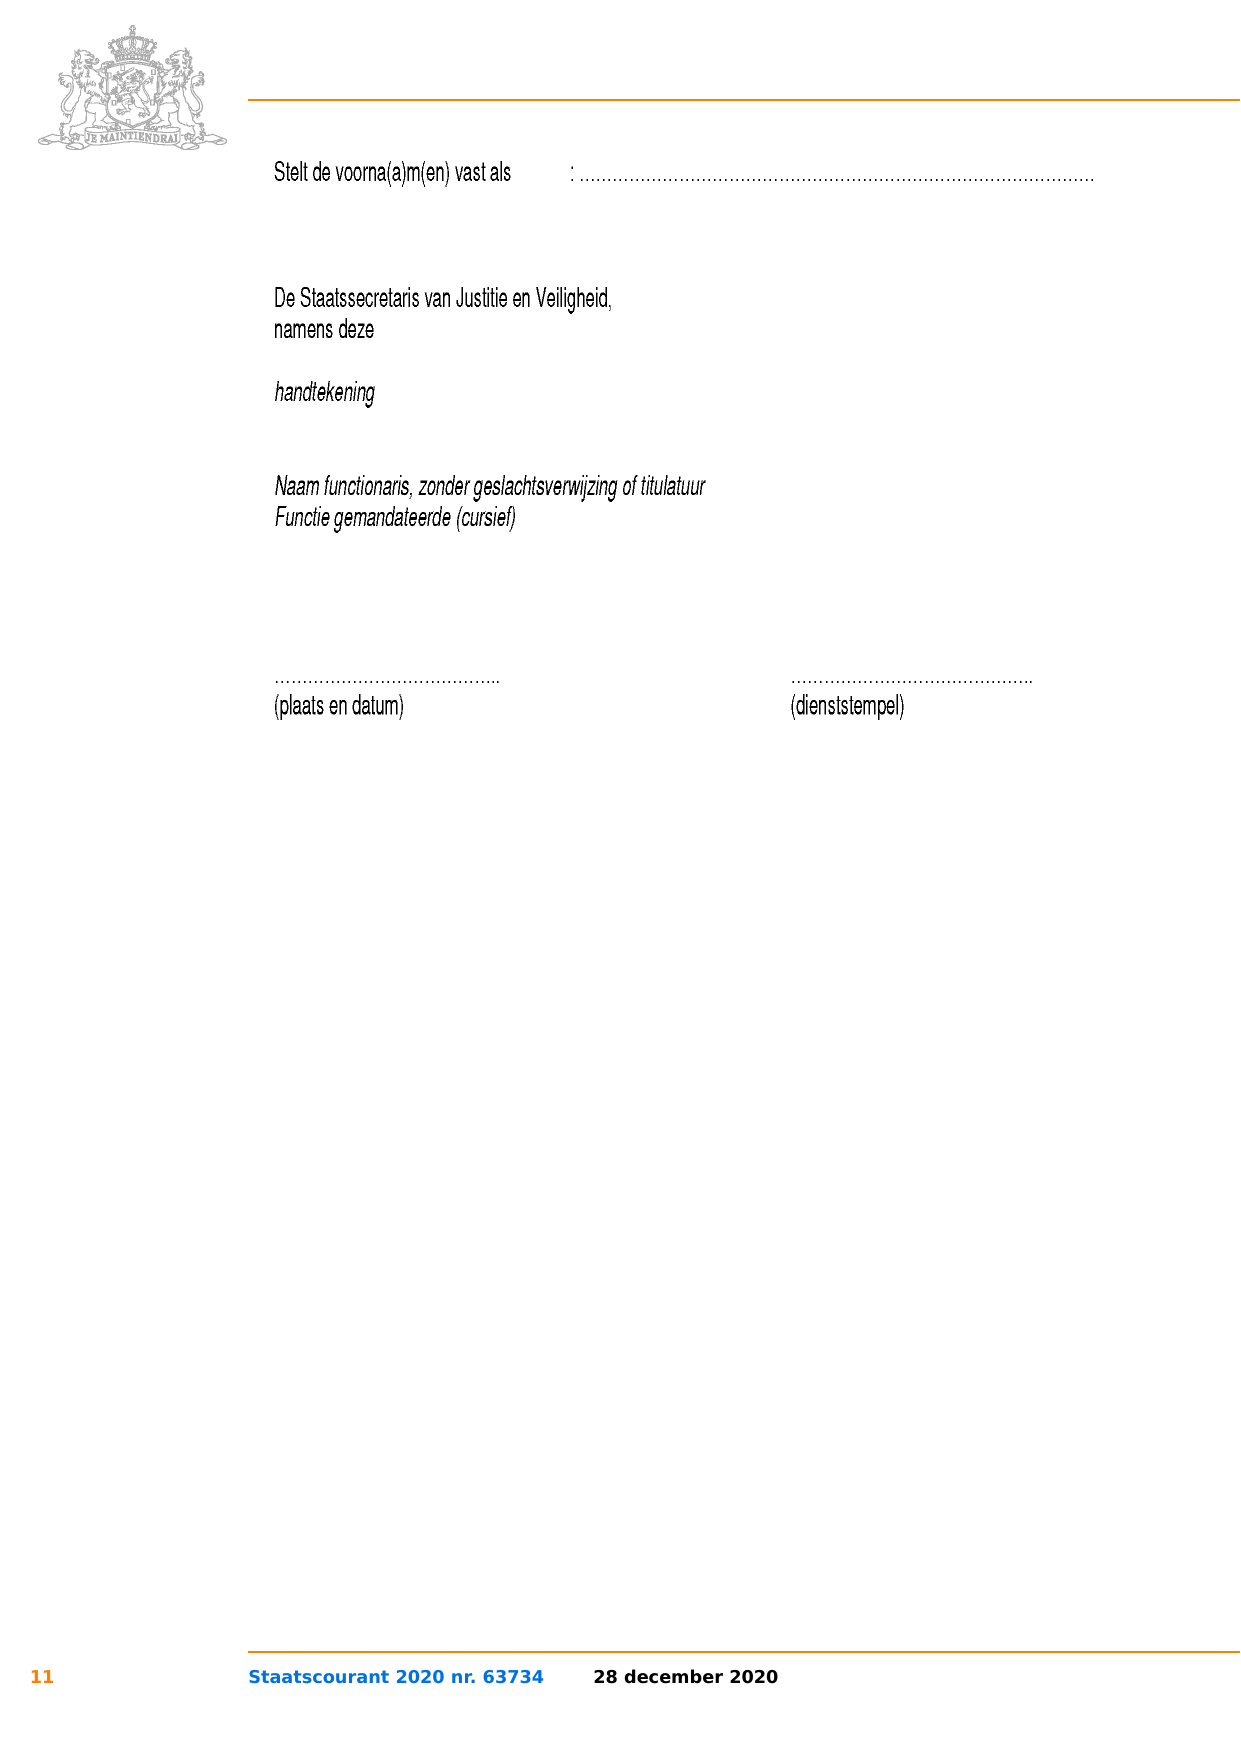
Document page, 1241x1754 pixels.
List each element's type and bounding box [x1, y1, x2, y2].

picture [248, 130, 1134, 777]
picture [38, 25, 227, 150]
text [248, 130, 1163, 1323]
